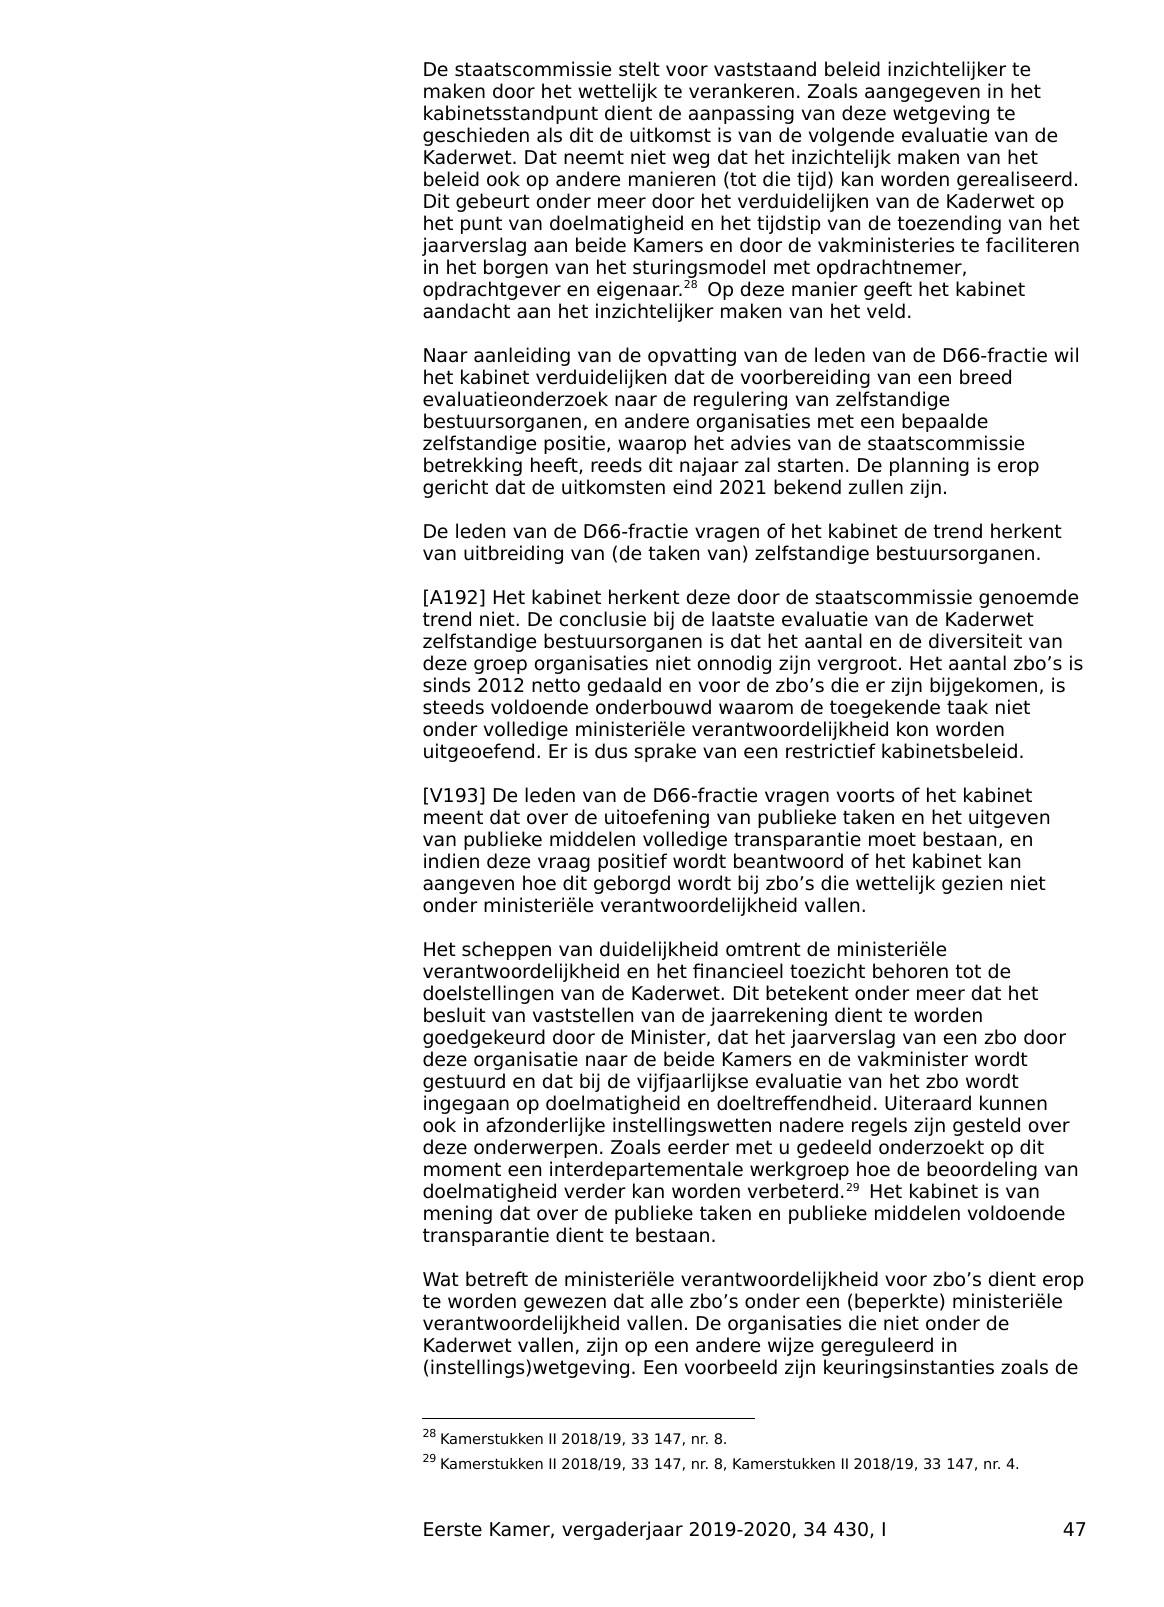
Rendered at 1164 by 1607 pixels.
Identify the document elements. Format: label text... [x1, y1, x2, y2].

text Kamerstukken II 2018/19, 33 147, nr. 8. [422, 1427, 1087, 1449]
text Wat betreft de ministeriële verantwoordelijkheid voor zbo’s dient erop te worden gewezen dat alle zbo’s onder een (beperkte) ministeriële verantwoordelijkheid vallen. De organisaties die niet onder de Kaderwet vallen, zijn op een andere wijze gereguleerd in (instellings)wetgeving. Een voorbeeld zijn keuringsinstanties zoals de [422, 1269, 1087, 1379]
text Naar aanleiding van de opvatting van de leden van de D66-fractie wil het kabinet verduidelijken dat de voorbereiding van een breed evaluatieonderzoek naar de regulering van zelfstandige bestuursorganen, en andere organisaties met een bepaalde zelfstandige positie, waarop het advies van de staatscommissie betrekking heeft, reeds dit najaar zal starten. De planning is erop gericht dat de uitkomsten eind 2021 bekend zullen zijn. [422, 345, 1087, 499]
text De leden van de D66-fractie vragen of het kabinet de trend herkent van uitbreiding van (de taken van) zelfstandige bestuursorganen. [422, 521, 1087, 565]
text De staatscommissie stelt voor vaststaand beleid inzichtelijker te maken door het wettelijk te verankeren. Zoals aangegeven in het kabinetsstandpunt dient de aanpassing van deze wetgeving te geschieden als dit de uitkomst is van de volgende evaluatie van de Kaderwet. Dat neemt niet weg dat het inzichtelijk maken van het beleid ook op andere manieren (tot die tijd) kan worden gerealiseerd. Dit gebeurt onder meer door het verduidelijken van de Kaderwet op het punt van doelmatigheid en het tijdstip van de toezending van het jaarverslag aan beide Kamers en door de vakministeries te faciliteren in het borgen van het sturingsmodel met opdrachtnemer, opdrachtgever en eigenaar. Op deze manier geeft het kabinet aandacht aan het inzichtelijker maken van het veld. [422, 59, 1087, 323]
text Kamerstukken II 2018/19, 33 147, nr. 8, Kamerstukken II 2018/19, 33 147, nr. 4. [422, 1452, 1087, 1474]
text [A192] Het kabinet herkent deze door de staatscommissie genoemde trend niet. De conclusie bij de laatste evaluatie van de Kaderwet zelfstandige bestuursorganen is dat het aantal en de diversiteit van deze groep organisaties niet onnodig zijn vergroot. Het aantal zbo’s is sinds 2012 netto gedaald en voor de zbo’s die er zijn bijgekomen, is steeds voldoende onderbouwd waarom de toegekende taak niet onder volledige ministeriële verantwoordelijkheid kon worden uitgeoefend. Er is dus sprake van een restrictief kabinetsbeleid. [422, 587, 1087, 763]
text Het scheppen van duidelijkheid omtrent de ministeriële verantwoordelijkheid en het financieel toezicht behoren tot de doelstellingen van de Kaderwet. Dit betekent onder meer dat het besluit van vaststellen van de jaarrekening dient te worden goedgekeurd door de Minister, dat het jaarverslag van een zbo door deze organisatie naar de beide Kamers en de vakminister wordt gestuurd en dat bij de vijfjaarlijkse evaluatie van het zbo wordt ingegaan op doelmatigheid en doeltreffendheid. Uiteraard kunnen ook in afzonderlijke instellingswetten nadere regels zijn gesteld over deze onderwerpen. Zoals eerder met u gedeeld onderzoekt op dit moment een interdepartementale werkgroep hoe de beoordeling van doelmatigheid verder kan worden verbeterd. Het kabinet is van mening dat over de publieke taken en publieke middelen voldoende transparantie dient te bestaan. [422, 939, 1087, 1247]
text [V193] De leden van de D66-fractie vragen voorts of het kabinet meent dat over de uitoefening van publieke taken en het uitgeven van publieke middelen volledige transparantie moet bestaan, en indien deze vraag positief wordt beantwoord of het kabinet kan aangeven hoe dit geborgd wordt bij zbo’s die wettelijk gezien niet onder ministeriële verantwoordelijkheid vallen. [422, 785, 1087, 917]
